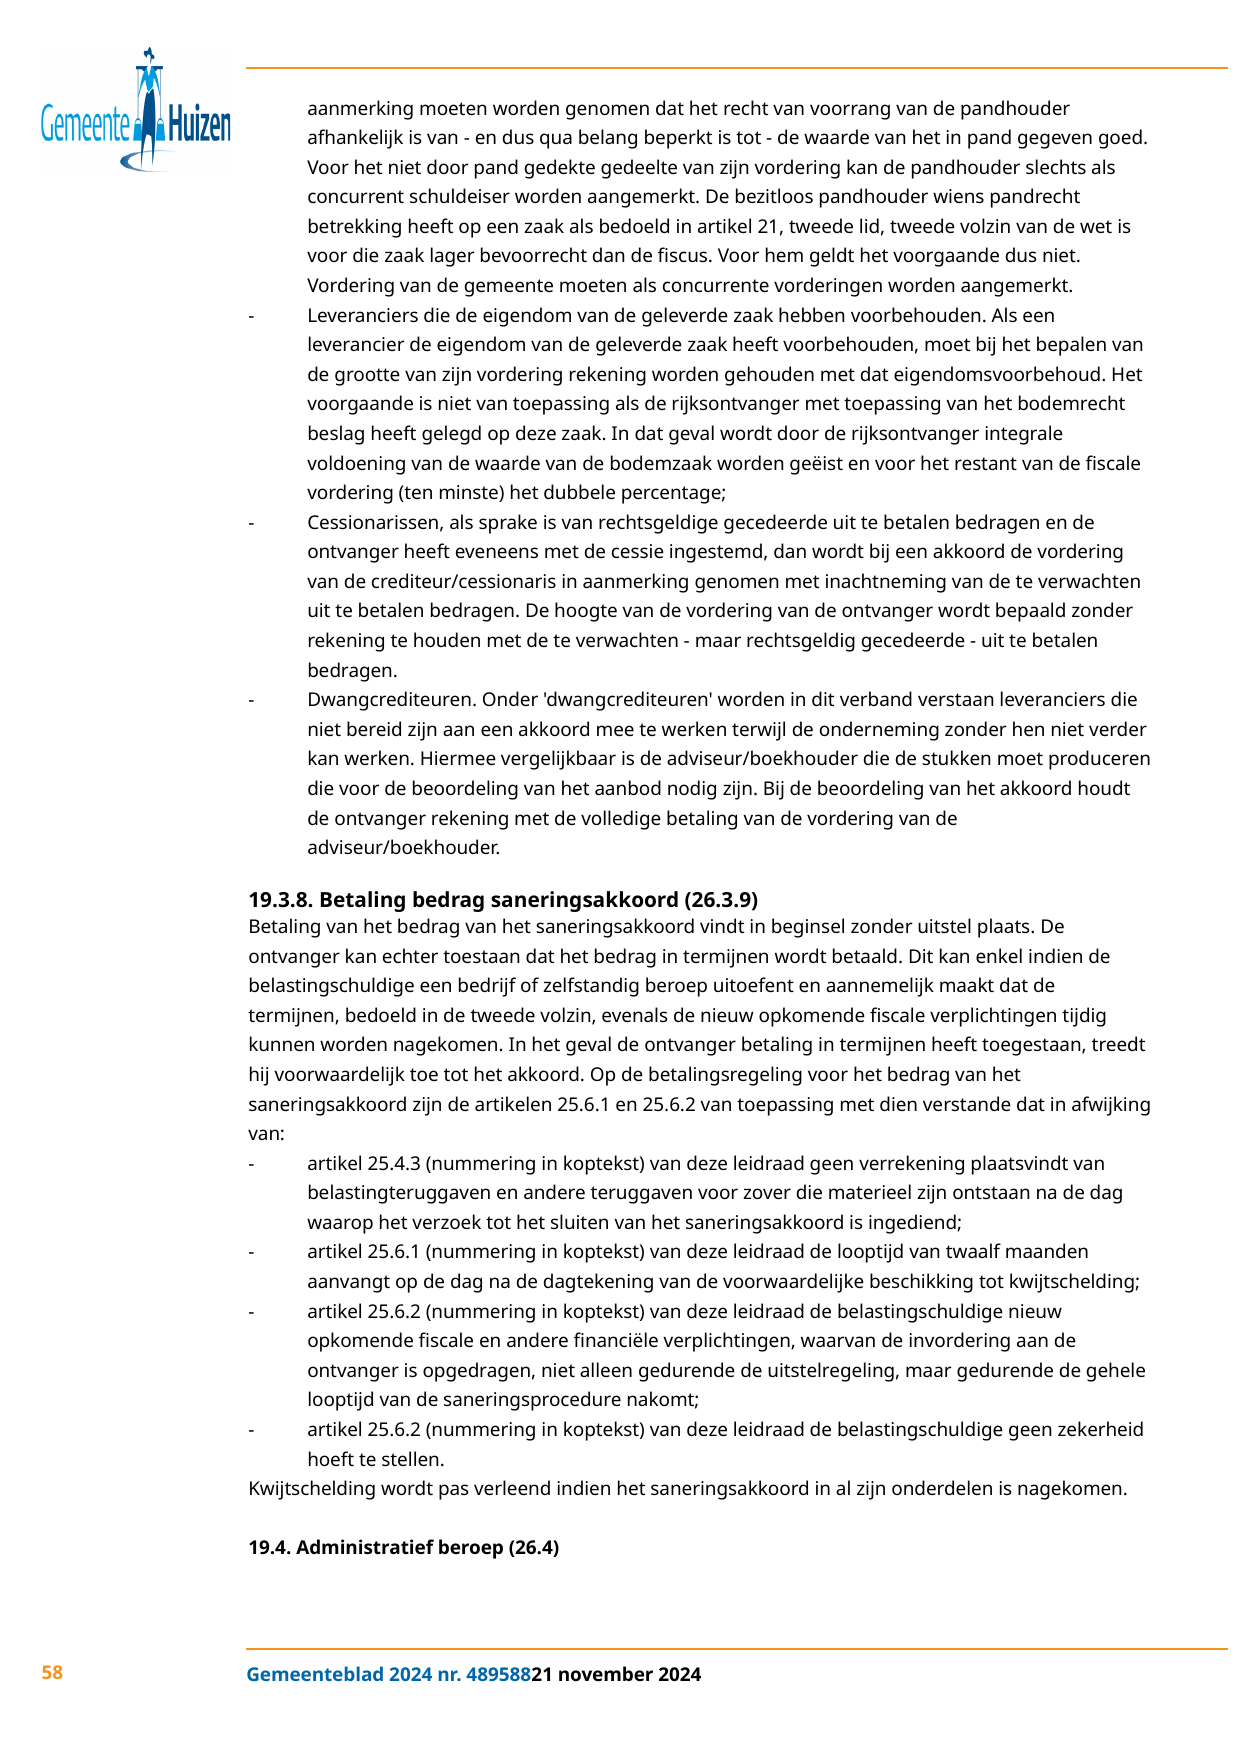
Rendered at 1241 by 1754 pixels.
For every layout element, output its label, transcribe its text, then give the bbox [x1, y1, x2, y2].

list artikel 25.4.3 (nummering in koptekst) van deze leidraad geen verrekening plaatsvindt van belastingteruggaven en andere teruggaven voor zover die materieel zijn ontstaan na de dag waarop het verzoek tot het sluiten van het saneringsakkoord is ingediend; [248, 1150, 1152, 1235]
list artikel 25.6.1 (nummering in koptekst) van deze leidraad de looptijd van twaalf maanden aanvangt op de dag na de dagtekening van de voorwaardelijke beschikking tot kwijtschelding; [248, 1239, 1152, 1294]
list Cessionarissen, als sprake is van rechtsgeldige gecedeerde uit te betalen bedragen en de ontvanger heeft eveneens met de cessie ingestemd, dan wordt bij een akkoord de vordering van de crediteur/cessionaris in aanmerking genomen met inachtneming van de te verwachten uit te betalen bedragen. De hoogte van de vordering van de ontvanger wordt bepaald zonder rekening te houden met de te verwachten - maar rechtsgeldig gecedeerde - uit te betalen bedragen. [248, 509, 1152, 683]
picture [41, 47, 231, 172]
text Betaling van het bedrag van het saneringsakkoord vindt in beginsel zonder uitstel plaats. De ontvanger kan echter toestaan dat het bedrag in termijnen wordt betaald. Dit kan enkel indien de belastingschuldige een bedrijf of zelfstandig beroep uitoefent en aannemelijk maakt dat de termijnen, bedoeld in de tweede volzin, evenals de nieuw opkomende fiscale verplichtingen tijdig kunnen worden nagekomen. In het geval de ontvanger betaling in termijnen heeft toegestaan, treedt hij voorwaardelijk toe tot het akkoord. Op de betalingsregeling voor het bedrag van het saneringsakkoord zijn de artikelen 25.6.1 en 25.6.2 van toepassing met dien verstande dat in afwijking van: [248, 913, 1152, 1146]
list artikel 25.6.2 (nummering in koptekst) van deze leidraad de belastingschuldige nieuw opkomende fiscale en andere financiële verplichtingen, waarvan de invordering aan de ontvanger is opgedragen, niet alleen gedurende de uitstelregeling, maar gedurende de gehele looptijd van de saneringsprocedure nakomt; [248, 1298, 1152, 1412]
text 19.4. Administratief beroep (26.4) [248, 1534, 1152, 1560]
text 19.3.8. Betaling bedrag saneringsakkoord (26.3.9) [248, 885, 1152, 913]
list aanmerking moeten worden genomen dat het recht van voorrang van de pandhouder afhankelijk is van - en dus qua belang beperkt is tot - de waarde van het in pand gegeven goed. Voor het niet door pand gedekte gedeelte van zijn vordering kan de pandhouder slechts als concurrent schuldeiser worden aangemerkt. De bezitloos pandhouder wiens pandrecht betrekking heeft op een zaak als bedoeld in artikel 21, tweede lid, tweede volzin van de wet is voor die zaak lager bevoorrecht dan de fiscus. Voor hem geldt het voorgaande dus niet. Vordering van de gemeente moeten als concurrente vorderingen worden aangemerkt. [248, 95, 1152, 298]
list Leveranciers die de eigendom van de geleverde zaak hebben voorbehouden. Als een leverancier de eigendom van de geleverde zaak heeft voorbehouden, moet bij het bepalen van de grootte van zijn vordering rekening worden gehouden met dat eigendomsvoorbehoud. Het voorgaande is niet van toepassing als de rijksontvanger met toepassing van het bodemrecht beslag heeft gelegd op deze zaak. In dat geval wordt door de rijksontvanger integrale voldoening van de waarde van de bodemzaak worden geëist en voor het restant van de fiscale vordering (ten minste) het dubbele percentage; [248, 302, 1152, 505]
text Kwijtschelding wordt pas verleend indien het saneringsakkoord in al zijn onderdelen is nagekomen. [248, 1475, 1152, 1501]
list Dwangcrediteuren. Onder 'dwangcrediteuren' worden in dit verband verstaan leveranciers die niet bereid zijn aan een akkoord mee te werken terwijl de onderneming zonder hen niet verder kan werken. Hiermee vergelijkbaar is de adviseur/boekhouder die de stukken moet produceren die voor de beoordeling van het aanbod nodig zijn. Bij de beoordeling van het akkoord houdt de ontvanger rekening met de volledige betaling van de vordering van de adviseur/boekhouder. [248, 686, 1152, 860]
list artikel 25.6.2 (nummering in koptekst) van deze leidraad de belastingschuldige geen zekerheid hoeft te stellen. [248, 1416, 1152, 1471]
